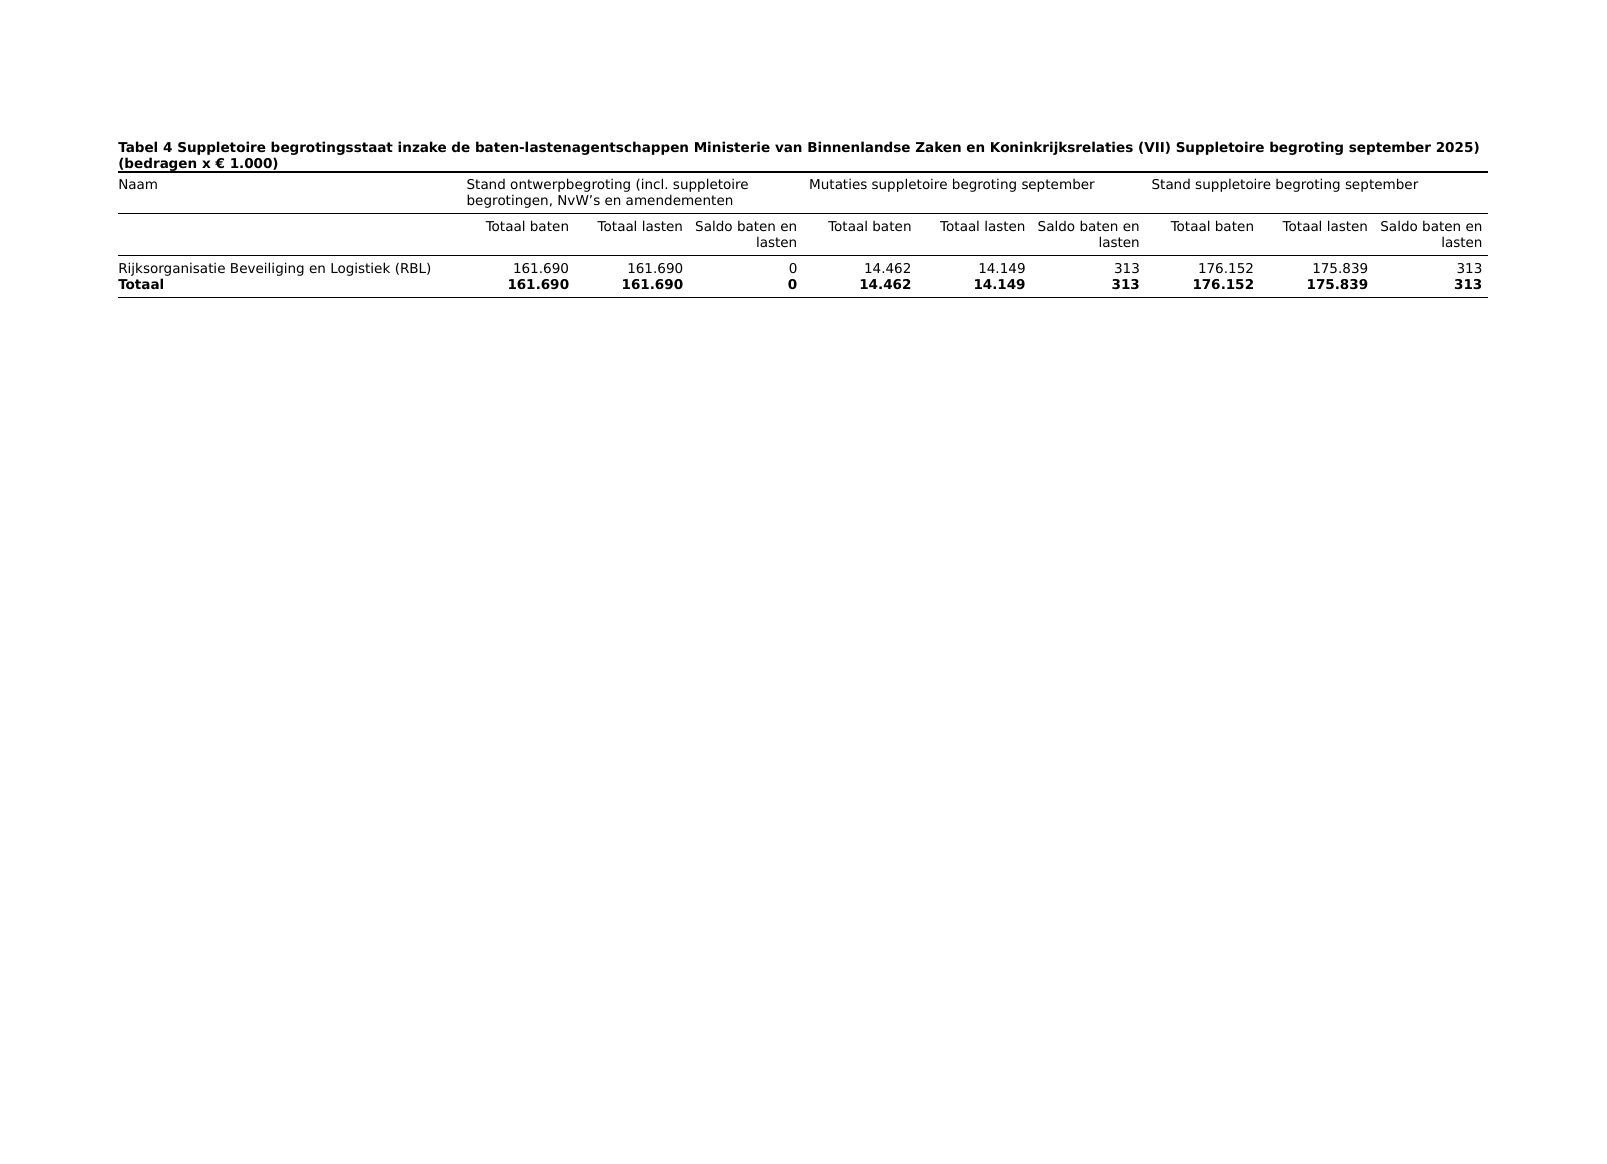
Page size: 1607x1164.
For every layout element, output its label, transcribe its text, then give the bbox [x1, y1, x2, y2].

table_cell 0 [689, 277, 803, 297]
table_cell [118, 214, 461, 255]
table_cell Naam [118, 173, 461, 213]
table_cell 0 [689, 256, 803, 277]
table_cell 161.690 [461, 256, 575, 277]
table_cell 14.462 [803, 256, 917, 277]
table_cell Mutaties suppletoire begroting september [803, 173, 1146, 213]
table_cell Totaal baten [1146, 214, 1260, 255]
table_cell 175.839 [1260, 277, 1374, 297]
table_cell Saldo baten en lasten [1031, 214, 1146, 255]
table_cell Saldo baten en lasten [1374, 214, 1488, 255]
table_cell 14.149 [917, 256, 1031, 277]
table_cell 176.152 [1146, 277, 1260, 297]
table_cell 14.149 [917, 277, 1031, 297]
table_cell 175.839 [1260, 256, 1374, 277]
table_cell 313 [1374, 277, 1488, 297]
table_cell Rijksorganisatie Beveiliging en Logistiek (RBL) [118, 256, 461, 277]
table_header Tabel 4 Suppletoire begrotingsstaat inzake de baten-lastenagentschappen Ministerie van Binnenlandse Zaken en Koninkrijksrelaties (VII) Suppletoire begroting september 2025) (bedragen x € 1.000) [118, 140, 1488, 171]
table_cell 161.690 [575, 256, 689, 277]
table_cell 176.152 [1146, 256, 1260, 277]
table_cell Totaal lasten [575, 214, 689, 255]
table_cell 161.690 [575, 277, 689, 297]
table_cell 313 [1031, 277, 1146, 297]
table_cell Stand suppletoire begroting september [1146, 173, 1488, 213]
table_cell Totaal [118, 277, 461, 297]
table_cell 14.462 [803, 277, 917, 297]
table_cell Totaal baten [803, 214, 917, 255]
table_cell Totaal baten [461, 214, 575, 255]
table_cell 313 [1374, 256, 1488, 277]
table_cell Totaal lasten [917, 214, 1031, 255]
table_cell Totaal lasten [1260, 214, 1374, 255]
table_cell 313 [1031, 256, 1146, 277]
table_cell 161.690 [461, 277, 575, 297]
table_cell Stand ontwerpbegroting (incl. suppletoire begrotingen, NvW’s en amendementen [461, 173, 803, 213]
table_cell Saldo baten en lasten [689, 214, 803, 255]
